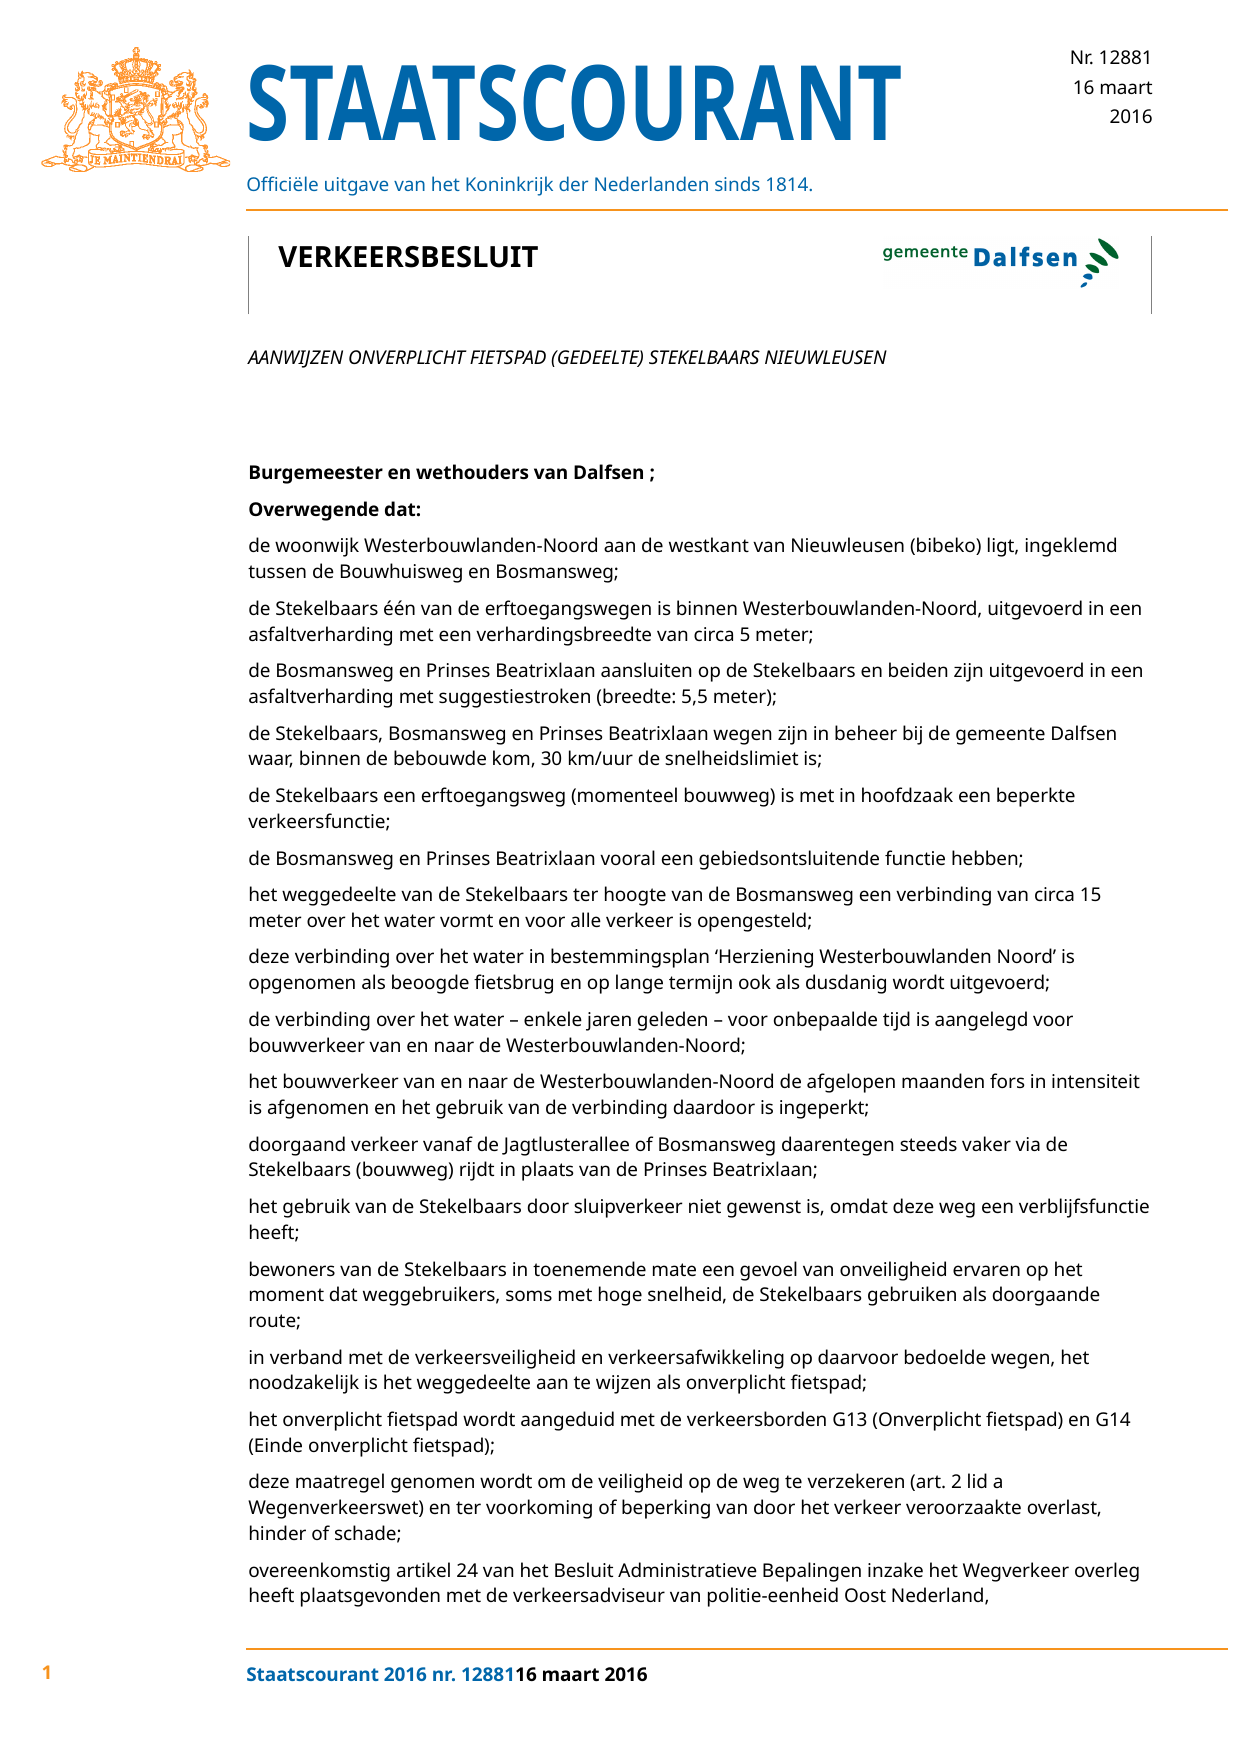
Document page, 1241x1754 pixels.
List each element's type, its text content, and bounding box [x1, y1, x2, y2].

text overeenkomstig artikel 24 van het Besluit Administratieve Bepalingen inzake het Wegverkeer overleg heeft plaatsgevonden met de verkeersadviseur van politie-eenheid Oost Nederland, [248, 1557, 1152, 1608]
picture [882, 236, 1119, 289]
table_header VERKEERSBESLUIT [249, 236, 850, 314]
text de woonwijk Westerbouwlanden-Noord aan de westkant van Nieuwleusen (bibeko) ligt, ingeklemd tussen de Bouwhuisweg en Bosmansweg; [248, 533, 1152, 584]
text Burgemeester en wethouders van Dalfsen ; [248, 459, 1152, 485]
text de verbinding over het water – enkele jaren geleden – voor onbepaalde tijd is aangelegd voor bouwverkeer van en naar de Westerbouwlanden-Noord; [248, 1006, 1152, 1058]
text de Bosmansweg en Prinses Beatrixlaan aansluiten op de Stekelbaars en beiden zijn uitgevoerd in een asfaltverharding met suggestiestroken (breedte: 5,5 meter); [248, 657, 1152, 709]
text AANWIJZEN ONVERPLICHT FIETSPAD (GEDEELTE) STEKELBAARS NIEUWLEUSEN [248, 344, 1152, 370]
text de Bosmansweg en Prinses Beatrixlaan vooral een gebiedsontsluitende functie hebben; [248, 845, 1152, 870]
text het onverplicht fietspad wordt aangeduid met de verkeersborden G13 (Onverplicht fietspad) en G14 (Einde onverplicht fietspad); [248, 1406, 1152, 1458]
text het weggedeelte van de Stekelbaars ter hoogte van de Bosmansweg een verbinding van circa 15 meter over het water vormt en voor alle verkeer is opengesteld; [248, 881, 1152, 933]
text deze maatregel genomen wordt om de veiligheid op de weg te verzekeren (art. 2 lid a Wegenverkeerswet) en ter voorkoming of beperking van door het verkeer veroorzaakte overlast, hinder of schade; [248, 1469, 1152, 1546]
text de Stekelbaars een erftoegangsweg (momenteel bouwweg) is met in hoofdzaak een beperkte verkeersfunctie; [248, 782, 1152, 834]
text bewoners van de Stekelbaars in toenemende mate een gevoel van onveiligheid ervaren op het moment dat weggebruikers, soms met hoge snelheid, de Stekelbaars gebruiken als doorgaande route; [248, 1256, 1152, 1333]
table_header [850, 236, 1151, 314]
text Overwegende dat: [248, 496, 1152, 522]
text doorgaand verkeer vanaf de Jagtlusterallee of Bosmansweg daarentegen steeds vaker via de Stekelbaars (bouwweg) rijdt in plaats van de Prinses Beatrixlaan; [248, 1131, 1152, 1182]
text het bouwverkeer van en naar de Westerbouwlanden-Noord de afgelopen maanden fors in intensiteit is afgenomen en het gebruik van de verbinding daardoor is ingeperkt; [248, 1068, 1152, 1120]
text de Stekelbaars één van de erftoegangswegen is binnen Westerbouwlanden-Noord, uitgevoerd in een asfaltverharding met een verhardingsbreedte van circa 5 meter; [248, 595, 1152, 647]
text het gebruik van de Stekelbaars door sluipverkeer niet gewenst is, omdat deze weg een verblijfsfunctie heeft; [248, 1193, 1152, 1245]
text deze verbinding over het water in bestemmingsplan ‘Herziening Westerbouwlanden Noord’ is opgenomen als beoogde fietsbrug en op lange termijn ook als dusdanig wordt uitgevoerd; [248, 944, 1152, 995]
text in verband met de verkeersveiligheid en verkeersafwikkeling op daarvoor bedoelde wegen, het noodzakelijk is het weggedeelte aan te wijzen als onverplicht fietspad; [248, 1344, 1152, 1395]
text de Stekelbaars, Bosmansweg en Prinses Beatrixlaan wegen zijn in beheer bij de gemeente Dalfsen waar, binnen de bebouwde kom, 30 km/uur de snelheidslimiet is; [248, 720, 1152, 771]
picture [41, 47, 231, 172]
